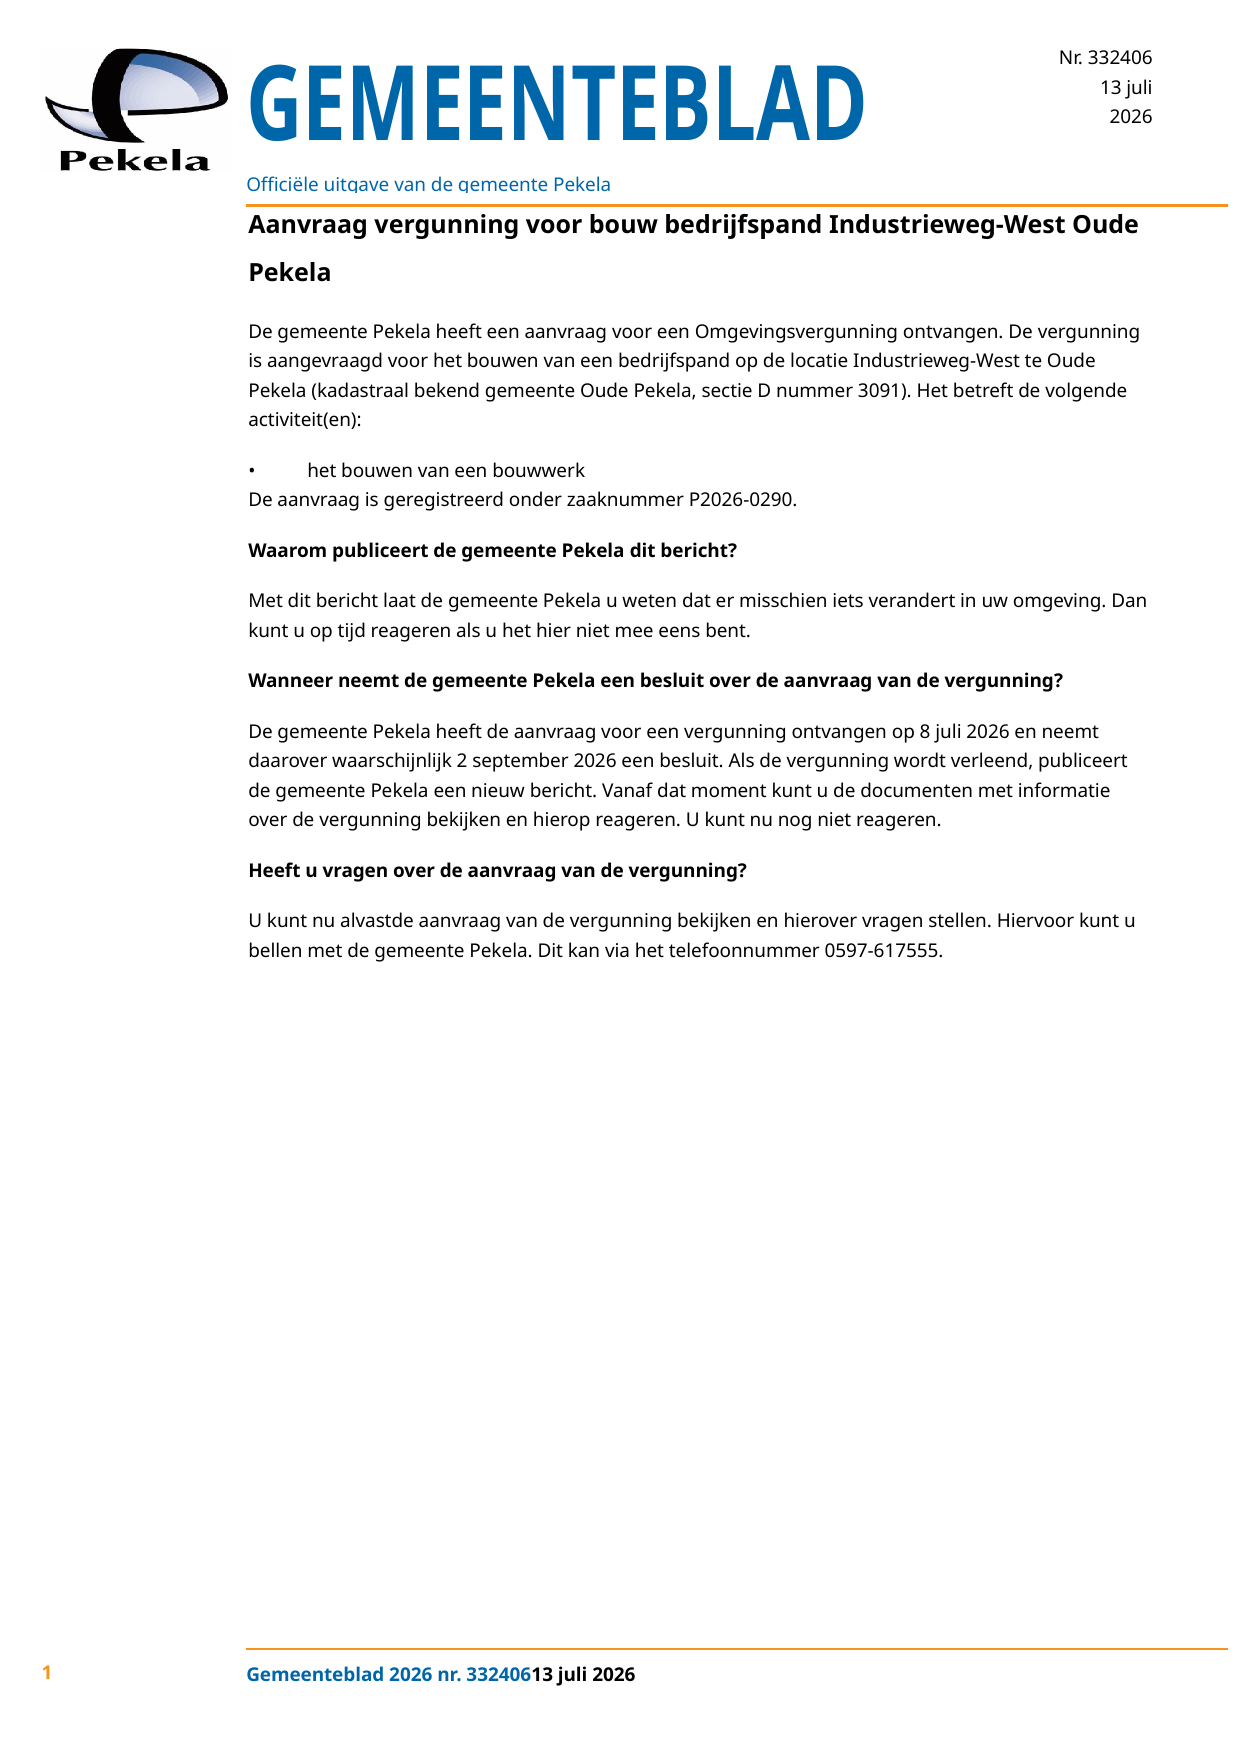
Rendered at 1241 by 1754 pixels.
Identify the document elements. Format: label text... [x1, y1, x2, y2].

text Met dit bericht laat de gemeente Pekela u weten dat er misschien iets verandert in uw omgeving. Dan kunt u op tijd reageren als u het hier niet mee eens bent. [248, 587, 1152, 643]
picture [41, 47, 231, 172]
list het bouwen van een bouwwerk [248, 457, 1152, 483]
text Heeft u vragen over de aanvraag van de vergunning? [248, 857, 1152, 883]
text De gemeente Pekela heeft de aanvraag voor een vergunning ontvangen op 8 juli 2026 en neemt daarover waarschijnlijk 2 september 2026 een besluit. Als de vergunning wordt verleend, publiceert de gemeente Pekela een nieuw bericht. Vanaf dat moment kunt u de documenten met informatie over de vergunning bekijken en hierop reageren. U kunt nu nog niet reageren. [248, 718, 1152, 832]
text Waarom publiceert de gemeente Pekela dit bericht? [248, 537, 1152, 563]
text Wanneer neemt de gemeente Pekela een besluit over de aanvraag van de vergunning? [248, 667, 1152, 693]
text De aanvraag is geregistreerd onder zaaknummer P2026-0290. [248, 487, 1152, 512]
text De gemeente Pekela heeft een aanvraag voor een Omgevingsvergunning ontvangen. De vergunning is aangevraagd voor het bouwen van een bedrijfspand op de locatie Industrieweg-West te Oude Pekela (kadastraal bekend gemeente Oude Pekela, sectie D nummer 3091). Het betreft de volgende activiteit(en): [248, 318, 1152, 432]
text U kunt nu alvastde aanvraag van de vergunning bekijken en hierover vragen stellen. Hiervoor kunt u bellen met de gemeente Pekela. Dit kan via het telefoonnummer 0597-617555. [248, 907, 1152, 963]
text Aanvraag vergunning voor bouw bedrijfspand Industrieweg-West Oude Pekela [248, 207, 1152, 288]
